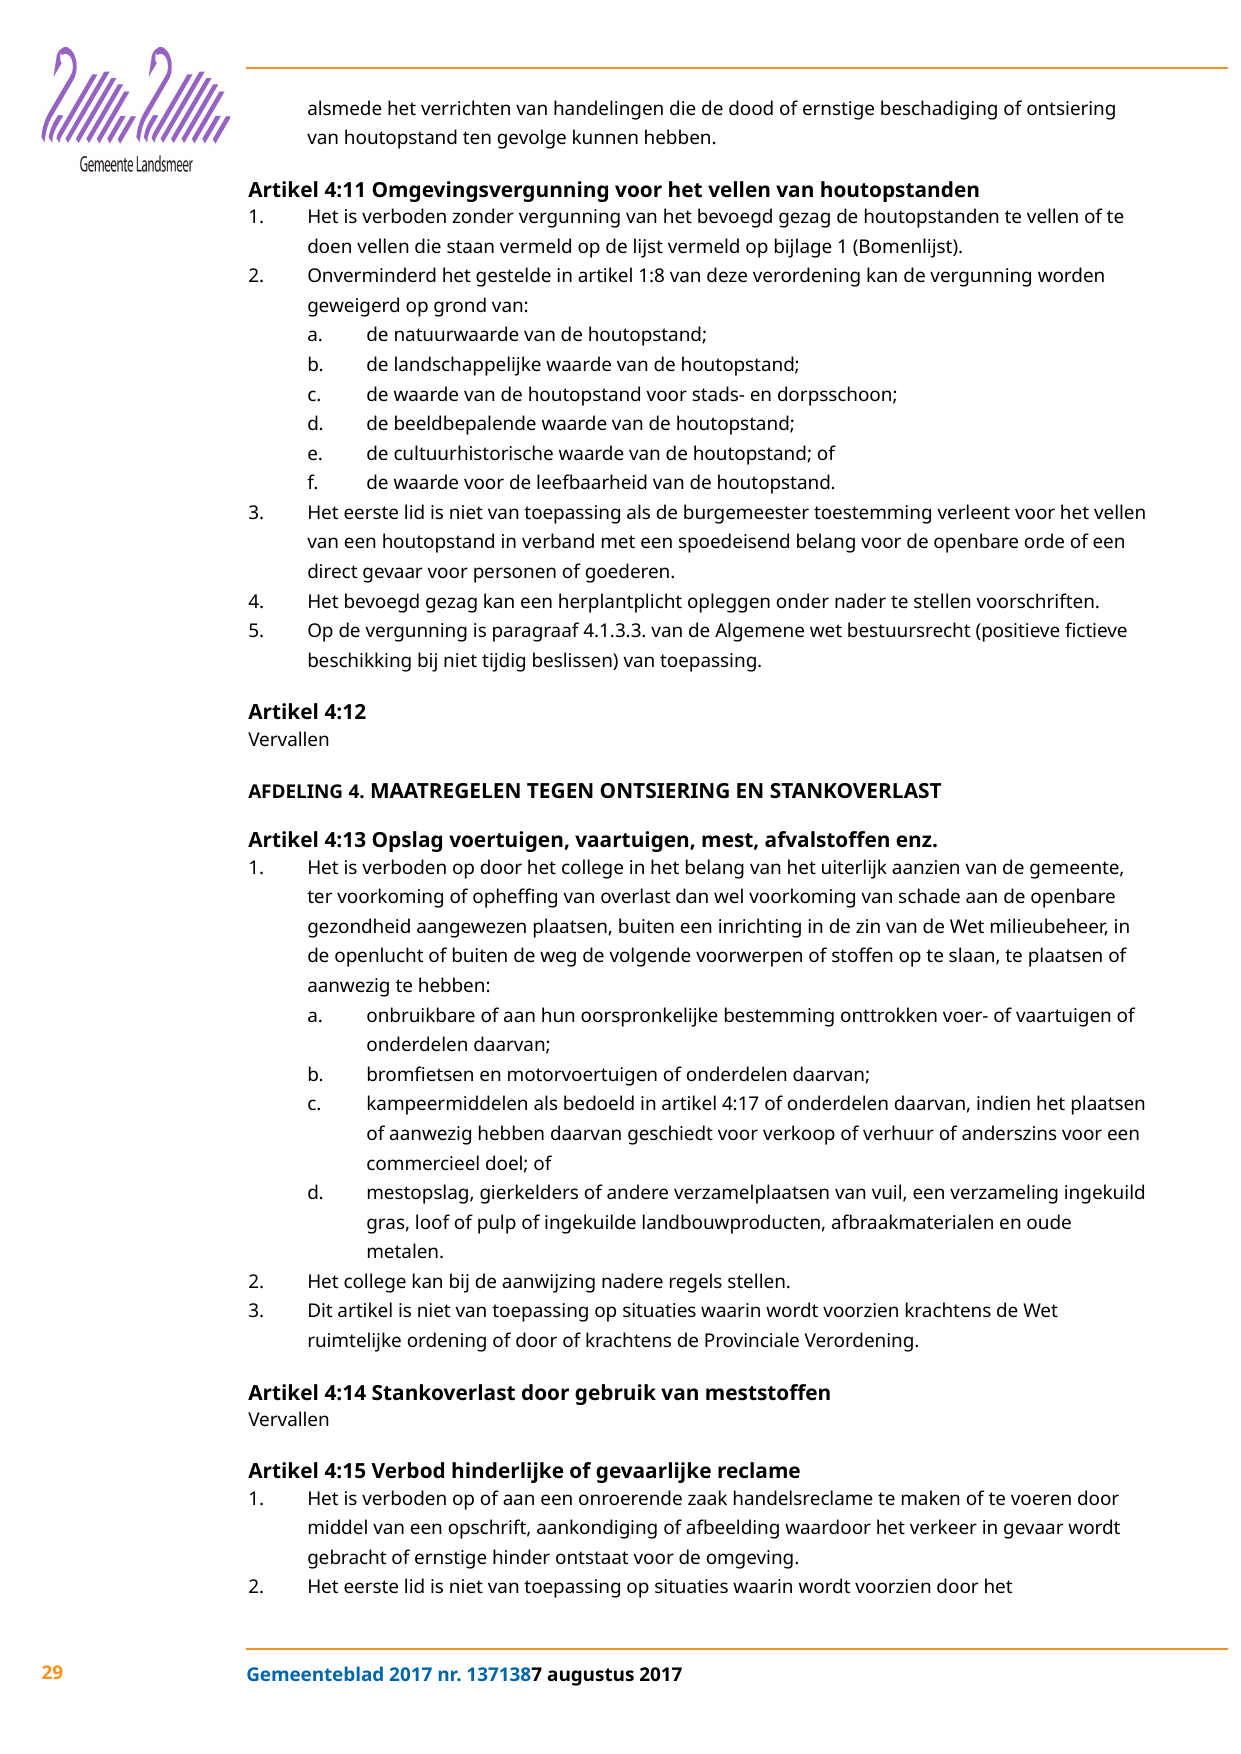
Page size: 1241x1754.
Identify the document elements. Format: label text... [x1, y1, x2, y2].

list alsmede het verrichten van handelingen die de dood of ernstige beschadiging of ontsiering van houtopstand ten gevolge kunnen hebben. [248, 95, 1152, 150]
list Het college kan bij de aanwijzing nadere regels stellen. [248, 1268, 1152, 1294]
list de waarde van de houtopstand voor stads- en dorpsschoon; [307, 381, 1152, 406]
text Artikel 4:15 Verbod hinderlijke of gevaarlijke reclame [248, 1456, 1152, 1485]
list Het is verboden op of aan een onroerende zaak handelsreclame te maken of te voeren door middel van een opschrift, aankondiging of afbeelding waardoor het verkeer in gevaar wordt gebracht of ernstige hinder ontstaat voor de omgeving. [248, 1485, 1152, 1570]
list Het eerste lid is niet van toepassing op situaties waarin wordt voorzien door het [248, 1574, 1152, 1599]
text Artikel 4:11 Omgevingsvergunning voor het vellen van houtopstanden [248, 175, 1152, 203]
text Vervallen [248, 1406, 1152, 1432]
list Dit artikel is niet van toepassing op situaties waarin wordt voorzien krachtens de Wet ruimtelijke ordening of door of krachtens de Provinciale Verordening. [248, 1298, 1152, 1353]
list kampeermiddelen als bedoeld in artikel 4:17 of onderdelen daarvan, indien het plaatsen of aanwezig hebben daarvan geschiedt voor verkoop of verhuur of anderszins voor een commercieel doel; of [307, 1091, 1152, 1175]
list Het bevoegd gezag kan een herplantplicht opleggen onder nader te stellen voorschriften. [248, 588, 1152, 613]
list Op de vergunning is paragraaf 4.1.3.3. van de Algemene wet bestuursrecht (positieve fictieve beschikking bij niet tijdig beslissen) van toepassing. [248, 617, 1152, 673]
list onbruikbare of aan hun oorspronkelijke bestemming onttrokken voer- of vaartuigen of onderdelen daarvan; [307, 1002, 1152, 1057]
text AFDELING 4. MAATREGELEN TEGEN ONTSIERING EN STANKOVERLAST [248, 776, 1152, 804]
list Onverminderd het gestelde in artikel 1:8 van deze verordening kan de vergunning worden geweigerd op grond van: [248, 262, 1152, 318]
list de beeldbepalende waarde van de houtopstand; [307, 410, 1152, 436]
picture [41, 47, 231, 172]
list bromfietsen en motorvoertuigen of onderdelen daarvan; [307, 1061, 1152, 1087]
text Artikel 4:14 Stankoverlast door gebruik van meststoffen [248, 1378, 1152, 1406]
list Het eerste lid is niet van toepassing als de burgemeester toestemming verleent voor het vellen van een houtopstand in verband met een spoedeisend belang voor de openbare orde of een direct gevaar voor personen of goederen. [248, 499, 1152, 584]
list Het is verboden zonder vergunning van het bevoegd gezag de houtopstanden te vellen of te doen vellen die staan vermeld op de lijst vermeld op bijlage 1 (Bomenlijst). [248, 203, 1152, 258]
list mestopslag, gierkelders of andere verzamelplaatsen van vuil, een verzameling ingekuild gras, loof of pulp of ingekuilde landbouwproducten, afbraakmaterialen en oude metalen. [307, 1179, 1152, 1264]
text Artikel 4:12 [248, 697, 1152, 726]
list Het is verboden op door het college in het belang van het uiterlijk aanzien van de gemeente, ter voorkoming of opheffing van overlast dan wel voorkoming van schade aan de openbare gezondheid aangewezen plaatsen, buiten een inrichting in de zin van de Wet milieubeheer, in de openlucht of buiten de weg de volgende voorwerpen of stoffen op te slaan, te plaatsen of aanwezig te hebben: [248, 854, 1152, 998]
text Artikel 4:13 Opslag voertuigen, vaartuigen, mest, afvalstoffen enz. [248, 825, 1152, 854]
list de natuurwaarde van de houtopstand; [307, 322, 1152, 347]
list de waarde voor de leefbaarheid van de houtopstand. [307, 469, 1152, 495]
list de cultuurhistorische waarde van de houtopstand; of [307, 440, 1152, 466]
list de landschappelijke waarde van de houtopstand; [307, 351, 1152, 377]
text Vervallen [248, 726, 1152, 752]
